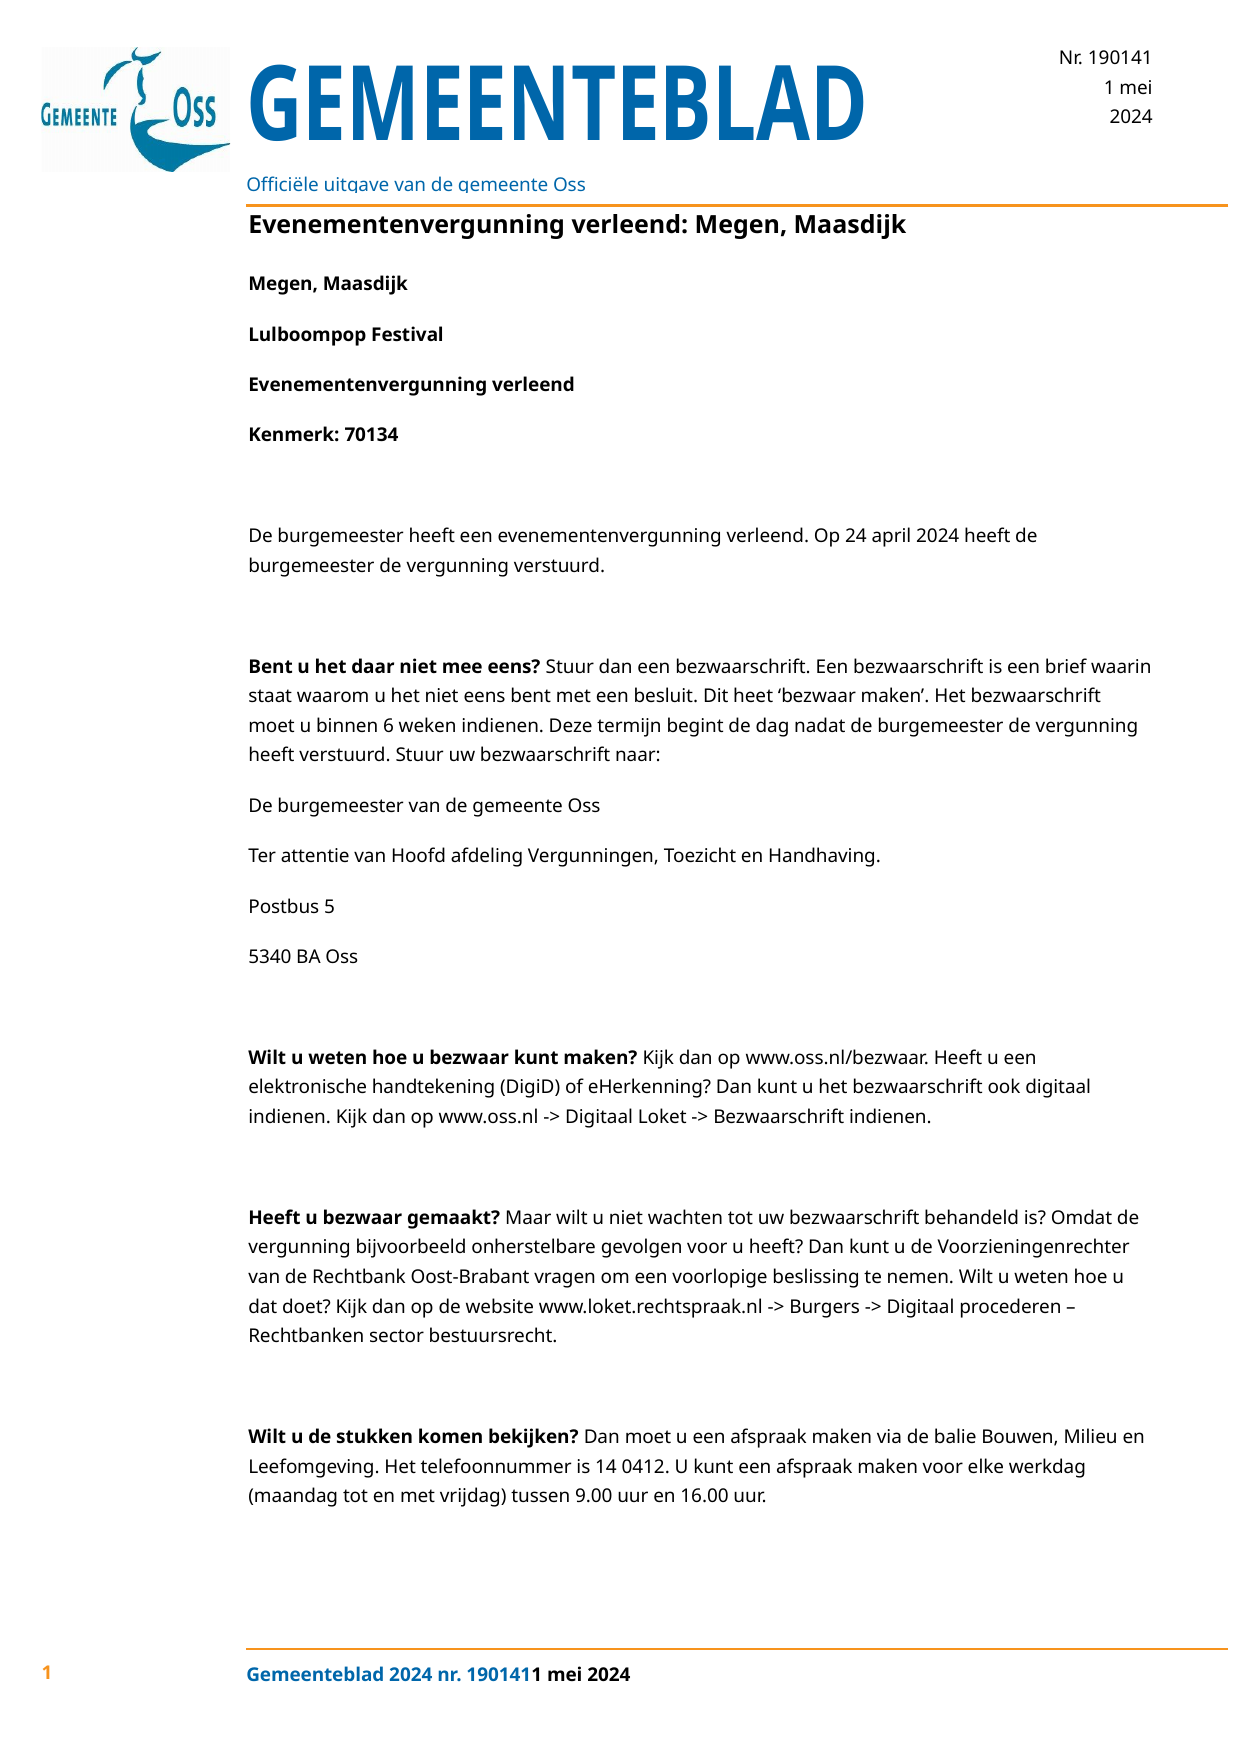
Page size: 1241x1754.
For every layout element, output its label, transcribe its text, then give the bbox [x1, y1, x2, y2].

text 5340 BA Oss [248, 943, 1152, 969]
text Wilt u de stukken komen bekijken? Dan moet u een afspraak maken via de balie Bouwen, Milieu en Leefomgeving. Het telefoonnummer is 14 0412. U kunt een afspraak maken voor elke werkdag (maandag tot en met vrijdag) tussen 9.00 uur en 16.00 uur. [248, 1423, 1152, 1508]
text Ter attentie van Hoofd afdeling Vergunningen, Toezicht en Handhaving. [248, 842, 1152, 868]
text Postbus 5 [248, 893, 1152, 918]
text Kenmerk: 70134 [248, 422, 1152, 447]
text Megen, Maasdijk [248, 270, 1152, 296]
text Evenementenvergunning verleend: Megen, Maasdijk [248, 207, 1152, 241]
text De burgemeester van de gemeente Oss [248, 792, 1152, 818]
text Wilt u weten hoe u bezwaar kunt maken? Kijk dan op www.oss.nl/bezwaar. Heeft u een elektronische handtekening (DigiD) of eHerkenning? Dan kunt u het bezwaarschrift ook digitaal indienen. Kijk dan op www.oss.nl -> Digitaal Loket -> Bezwaarschrift indienen. [248, 1044, 1152, 1129]
text Lulboompop Festival [248, 321, 1152, 346]
text De burgemeester heeft een evenementenvergunning verleend. Op 24 april 2024 heeft de burgemeester de vergunning verstuurd. [248, 522, 1152, 578]
text Bent u het daar niet mee eens? Stuur dan een bezwaarschrift. Een bezwaarschrift is een brief waarin staat waarom u het niet eens bent met een besluit. Dit heet ‘bezwaar maken’. Het bezwaarschrift moet u binnen 6 weken indienen. Deze termijn begint de dag nadat de burgemeester de vergunning heeft verstuurd. Stuur uw bezwaarschrift naar: [248, 653, 1152, 767]
text Heeft u bezwaar gemaakt? Maar wilt u niet wachten tot uw bezwaarschrift behandeld is? Omdat de vergunning bijvoorbeeld onherstelbare gevolgen voor u heeft? Dan kunt u de Voorzieningenrechter van de Rechtbank Oost-Brabant vragen om een voorlopige beslissing te nemen. Wilt u weten hoe u dat doet? Kijk dan op de website www.loket.rechtspraak.nl -> Burgers -> Digitaal procederen – Rechtbanken sector bestuursrecht. [248, 1204, 1152, 1348]
text Evenementenvergunning verleend [248, 371, 1152, 397]
picture [41, 47, 231, 172]
